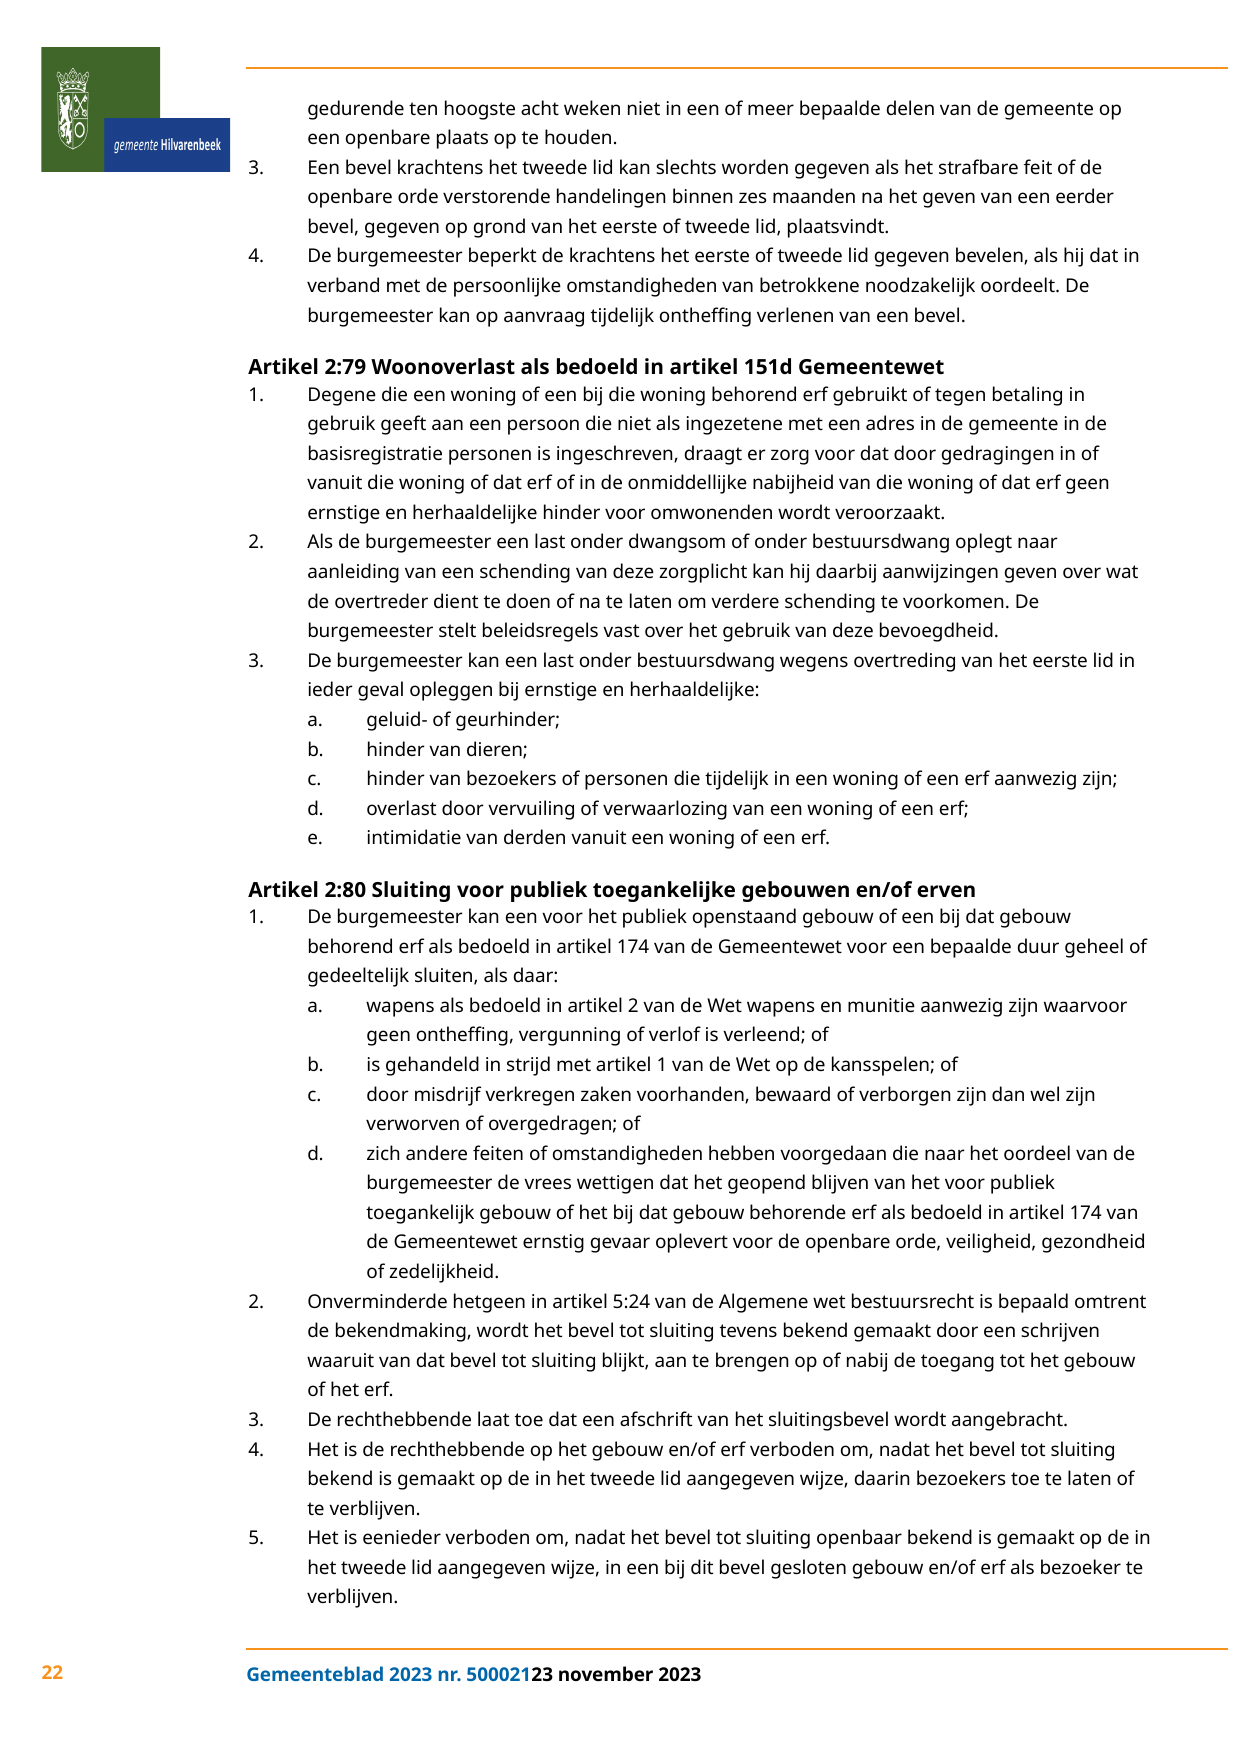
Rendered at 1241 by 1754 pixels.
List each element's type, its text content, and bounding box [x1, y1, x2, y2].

list Als de burgemeester een last onder dwangsom of onder bestuursdwang oplegt naar aanleiding van een schending van deze zorgplicht kan hij daarbij aanwijzingen geven over wat de overtreder dient te doen of na te laten om verdere schending te voorkomen. De burgemeester stelt beleidsregels vast over het gebruik van deze bevoegdheid. [248, 529, 1152, 643]
list De burgemeester kan een last onder bestuursdwang wegens overtreding van het eerste lid in ieder geval opleggen bij ernstige en herhaaldelijke: [248, 647, 1152, 702]
list Onverminderde hetgeen in artikel 5:24 van de Algemene wet bestuursrecht is bepaald omtrent de bekendmaking, wordt het bevel tot sluiting tevens bekend gemaakt door een schrijven waaruit van dat bevel tot sluiting blijkt, aan te brengen op of nabij de toegang tot het gebouw of het erf. [248, 1288, 1152, 1402]
list intimidatie van derden vanuit een woning of een erf. [307, 824, 1152, 850]
list Het is eenieder verboden om, nadat het bevel tot sluiting openbaar bekend is gemaakt op de in het tweede lid aangegeven wijze, in een bij dit bevel gesloten gebouw en/of erf als bezoeker te verblijven. [248, 1524, 1152, 1609]
list De burgemeester kan een voor het publiek openstaand gebouw of een bij dat gebouw behorend erf als bedoeld in artikel 174 van de Gemeentewet voor een bepaalde duur geheel of gedeeltelijk sluiten, als daar: [248, 903, 1152, 988]
list geluid- of geurhinder; [307, 706, 1152, 732]
list door misdrijf verkregen zaken voorhanden, bewaard of verborgen zijn dan wel zijn verworven of overgedragen; of [307, 1081, 1152, 1136]
list hinder van bezoekers of personen die tijdelijk in een woning of een erf aanwezig zijn; [307, 765, 1152, 791]
list Het is de rechthebbende op het gebouw en/of erf verboden om, nadat het bevel tot sluiting bekend is gemaakt op de in het tweede lid aangegeven wijze, daarin bezoekers toe te laten of te verblijven. [248, 1436, 1152, 1521]
picture [41, 47, 231, 172]
list Degene die een woning of een bij die woning behorend erf gebruikt of tegen betaling in gebruik geeft aan een persoon die niet als ingezetene met een adres in de gemeente in de basisregistratie personen is ingeschreven, draagt er zorg voor dat door gedragingen in of vanuit die woning of dat erf of in de onmiddellijke nabijheid van die woning of dat erf geen ernstige en herhaaldelijke hinder voor omwonenden wordt veroorzaakt. [248, 381, 1152, 525]
list zich andere feiten of omstandigheden hebben voorgedaan die naar het oordeel van de burgemeester de vrees wettigen dat het geopend blijven van het voor publiek toegankelijk gebouw of het bij dat gebouw behorende erf als bedoeld in artikel 174 van de Gemeentewet ernstig gevaar oplevert voor de openbare orde, veiligheid, gezondheid of zedelijkheid. [307, 1140, 1152, 1284]
text Artikel 2:79 Woonoverlast als bedoeld in artikel 151d Gemeentewet [248, 352, 1152, 381]
list gedurende ten hoogste acht weken niet in een of meer bepaalde delen van de gemeente op een openbare plaats op te houden. [248, 95, 1152, 150]
list De rechthebbende laat toe dat een afschrift van het sluitingsbevel wordt aangebracht. [248, 1406, 1152, 1432]
list hinder van dieren; [307, 736, 1152, 761]
list De burgemeester beperkt de krachtens het eerste of tweede lid gegeven bevelen, als hij dat in verband met de persoonlijke omstandigheden van betrokkene noodzakelijk oordeelt. De burgemeester kan op aanvraag tijdelijk ontheffing verlenen van een bevel. [248, 243, 1152, 328]
list is gehandeld in strijd met artikel 1 van de Wet op de kansspelen; of [307, 1051, 1152, 1077]
list wapens als bedoeld in artikel 2 van de Wet wapens en munitie aanwezig zijn waarvoor geen ontheffing, vergunning of verlof is verleend; of [307, 992, 1152, 1047]
text Artikel 2:80 Sluiting voor publiek toegankelijke gebouwen en/of erven [248, 875, 1152, 903]
list overlast door vervuiling of verwaarlozing van een woning of een erf; [307, 795, 1152, 821]
list Een bevel krachtens het tweede lid kan slechts worden gegeven als het strafbare feit of de openbare orde verstorende handelingen binnen zes maanden na het geven van een eerder bevel, gegeven op grond van het eerste of tweede lid, plaatsvindt. [248, 154, 1152, 239]
